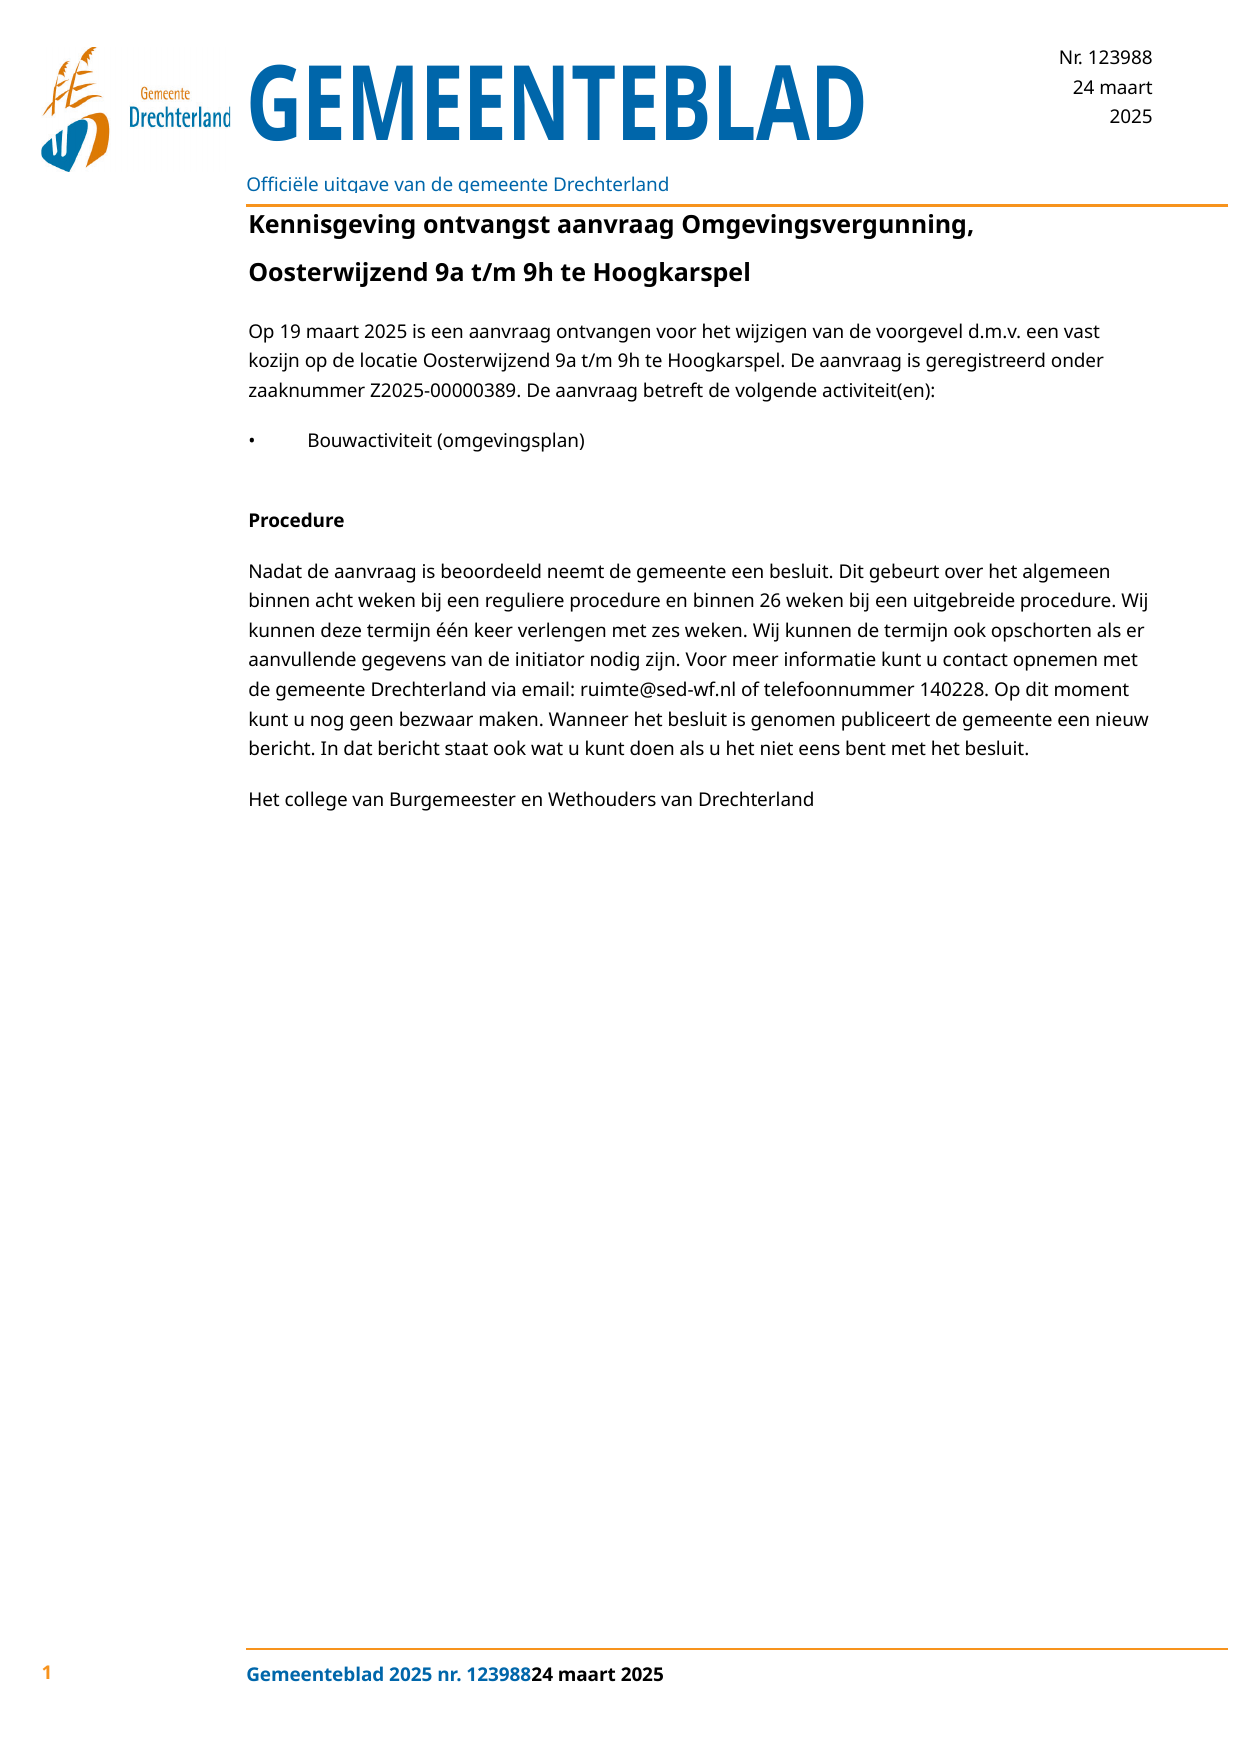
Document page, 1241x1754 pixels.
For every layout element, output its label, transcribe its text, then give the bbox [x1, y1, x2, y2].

list Bouwactiviteit (omgevingsplan) [248, 427, 1152, 453]
text Procedure [248, 507, 1152, 533]
text Het college van Burgemeester en Wethouders van Drechterland [248, 786, 1152, 812]
text Nadat de aanvraag is beoordeeld neemt de gemeente een besluit. Dit gebeurt over het algemeen binnen acht weken bij een reguliere procedure en binnen 26 weken bij een uitgebreide procedure. Wij kunnen deze termijn één keer verlengen met zes weken. Wij kunnen de termijn ook opschorten als er aanvullende gegevens van de initiator nodig zijn. Voor meer informatie kunt u contact opnemen met de gemeente Drechterland via email: ruimte@sed-wf.nl of telefoonnummer 140228. Op dit moment kunt u nog geen bezwaar maken. Wanneer het besluit is genomen publiceert de gemeente een nieuw bericht. In dat bericht staat ook wat u kunt doen als u het niet eens bent met het besluit. [248, 558, 1152, 761]
picture [41, 158, 64, 172]
picture [41, 47, 231, 172]
picture [226, 115, 231, 124]
text Op 19 maart 2025 is een aanvraag ontvangen voor het wijzigen van de voorgevel d.m.v. een vast kozijn op de locatie Oosterwijzend 9a t/m 9h te Hoogkarspel. De aanvraag is geregistreerd onder zaaknummer Z2025-00000389. De aanvraag betreft de volgende activiteit(en): [248, 318, 1152, 403]
text Kennisgeving ontvangst aanvraag Omgevingsvergunning, Oosterwijzend 9a t/m 9h te Hoogkarspel [248, 207, 1152, 288]
